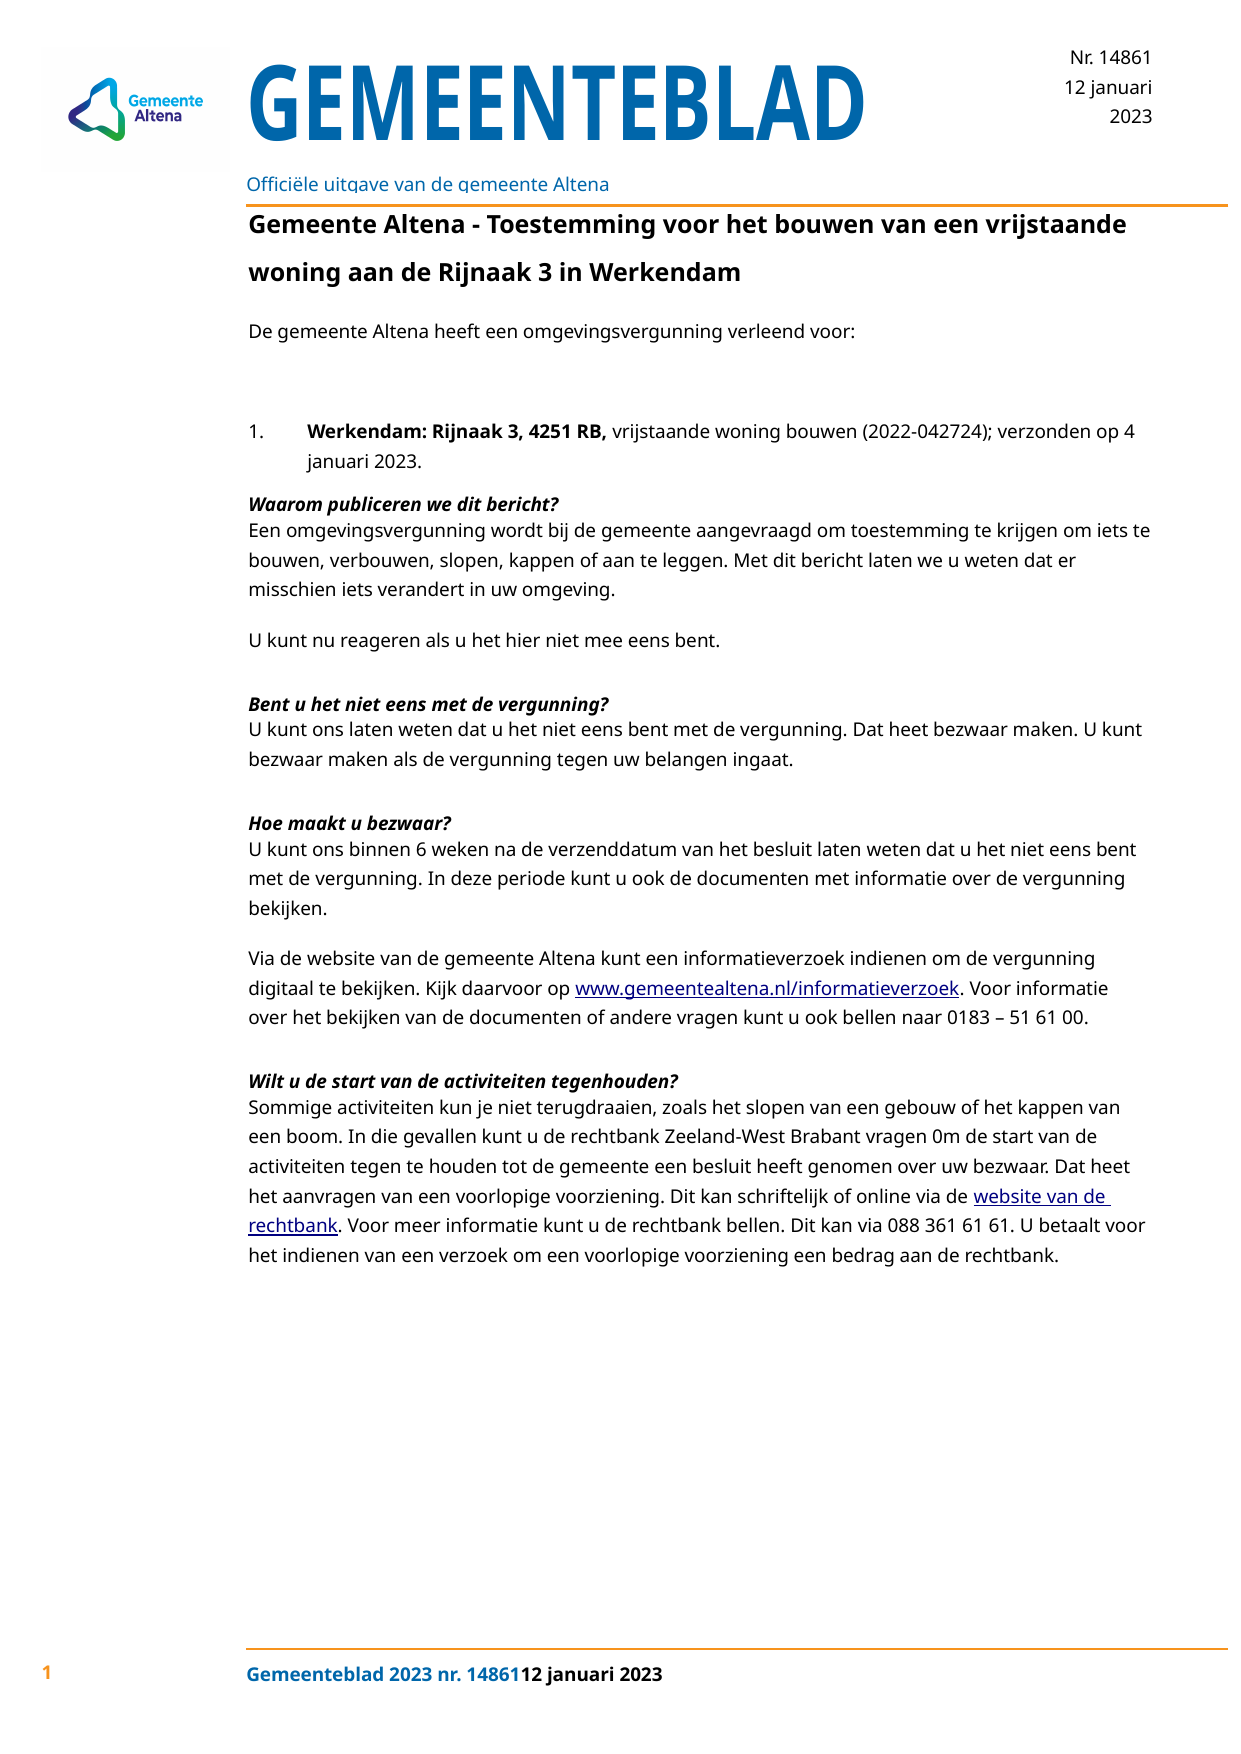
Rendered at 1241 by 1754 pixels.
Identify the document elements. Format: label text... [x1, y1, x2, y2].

text De gemeente Altena heeft een omgevingsvergunning verleend voor: [248, 318, 1152, 344]
text U kunt nu reageren als u het hier niet mee eens bent. [248, 627, 1152, 652]
text Gemeente Altena - Toestemming voor het bouwen van een vrijstaande woning aan de Rijnaak 3 in Werkendam [248, 207, 1152, 288]
list Werkendam: Rijnaak 3, 4251 RB, vrijstaande woning bouwen (2022-042724); verzonden op 4 januari 2023. [248, 419, 1152, 474]
text Een omgevingsvergunning wordt bij de gemeente aangevraagd om toestemming te krijgen om iets te bouwen, verbouwen, slopen, kappen of aan te leggen. Met dit bericht laten we u weten dat er misschien iets verandert in uw omgeving. [248, 517, 1152, 602]
text U kunt ons laten weten dat u het niet eens bent met de vergunning. Dat heet bezwaar maken. U kunt bezwaar maken als de vergunning tegen uw belangen ingaat. [248, 716, 1152, 772]
picture [41, 47, 231, 172]
text Via de website van de gemeente Altena kunt een informatieverzoek indienen om de vergunning digitaal te bekijken. Kijk daarvoor op www.gemeentealtena.nl/informatieverzoek. Voor informatie over het bekijken van de documenten of andere vragen kunt u ook bellen naar 0183 – 51 61 00. [248, 945, 1152, 1030]
text Hoe maakt u bezwaar? [248, 810, 1152, 836]
text Wilt u de start van de activiteiten tegenhouden? [248, 1068, 1152, 1094]
text Waarom publiceren we dit bericht? [248, 491, 1152, 517]
text U kunt ons binnen 6 weken na de verzenddatum van het besluit laten weten dat u het niet eens bent met de vergunning. In deze periode kunt u ook de documenten met informatie over de vergunning bekijken. [248, 836, 1152, 921]
text Bent u het niet eens met de vergunning? [248, 691, 1152, 716]
text Sommige activiteiten kun je niet terugdraaien, zoals het slopen van een gebouw of het kappen van een boom. In die gevallen kunt u de rechtbank Zeeland-West Brabant vragen 0m de start van de activiteiten tegen te houden tot de gemeente een besluit heeft genomen over uw bezwaar. Dat heet het aanvragen van een voorlopige voorziening. Dit kan schriftelijk of online via de website van de rechtbank. Voor meer informatie kunt u de rechtbank bellen. Dit kan via 088 361 61 61. U betaalt voor het indienen van een verzoek om een voorlopige voorziening een bedrag aan de rechtbank. [248, 1094, 1152, 1268]
